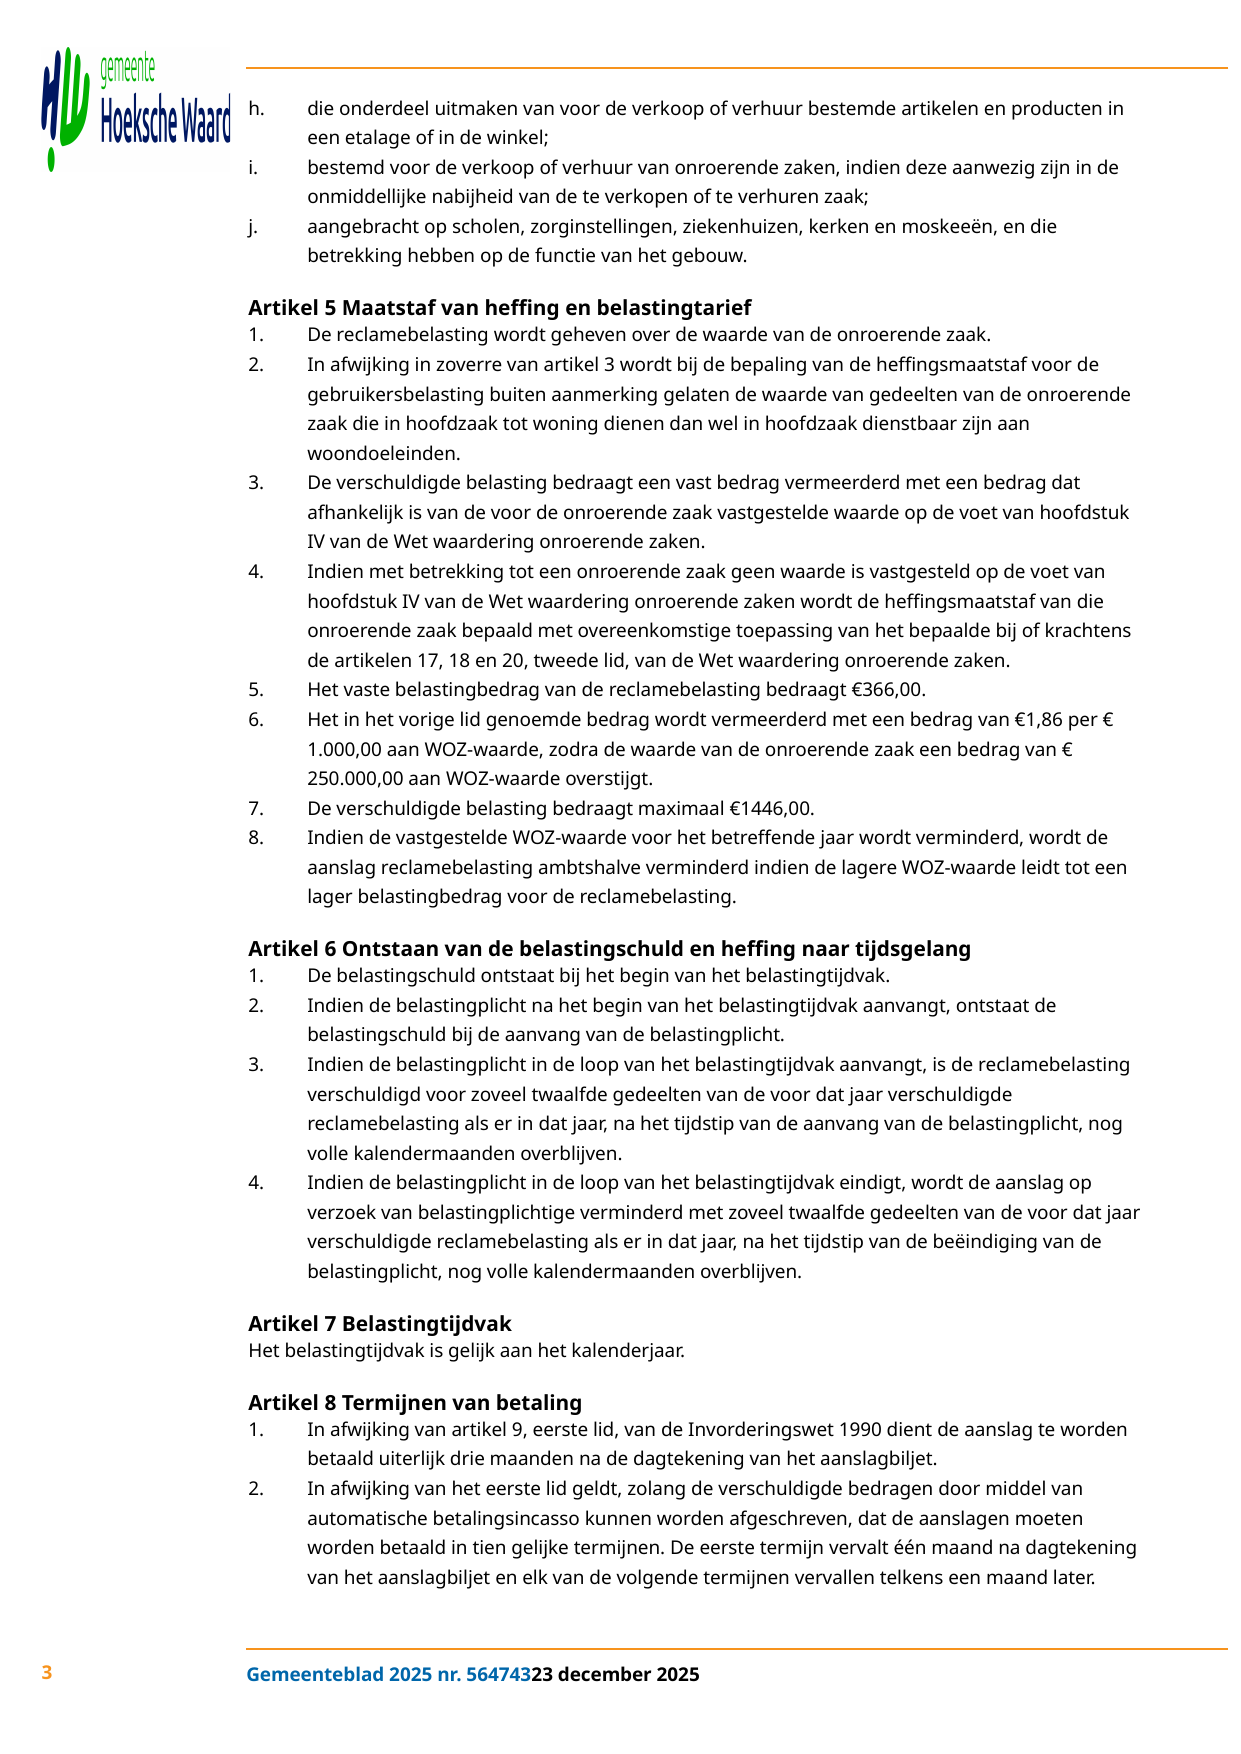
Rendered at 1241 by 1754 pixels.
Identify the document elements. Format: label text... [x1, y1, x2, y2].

list Het vaste belastingbedrag van de reclamebelasting bedraagt €366,00. [248, 677, 1152, 702]
text Artikel 7 Belastingtijdvak [248, 1309, 1152, 1337]
list Indien de belastingplicht in de loop van het belastingtijdvak eindigt, wordt de aanslag op verzoek van belastingplichtige verminderd met zoveel twaalfde gedeelten van de voor dat jaar verschuldigde reclamebelasting als er in dat jaar, na het tijdstip van de beëindiging van de belastingplicht, nog volle kalendermaanden overblijven. [248, 1169, 1152, 1284]
list Indien de vastgestelde WOZ-waarde voor het betreffende jaar wordt verminderd, wordt de aanslag reclamebelasting ambtshalve verminderd indien de lagere WOZ-waarde leidt tot een lager belastingbedrag voor de reclamebelasting. [248, 824, 1152, 909]
text Het belastingtijdvak is gelijk aan het kalenderjaar. [248, 1337, 1152, 1363]
list In afwijking van artikel 9, eerste lid, van de Invorderingswet 1990 dient de aanslag te worden betaald uiterlijk drie maanden na de dagtekening van het aanslagbiljet. [248, 1416, 1152, 1471]
text Artikel 6 Ontstaan van de belastingschuld en heffing naar tijdsgelang [248, 934, 1152, 962]
list aangebracht op scholen, zorginstellingen, ziekenhuizen, kerken en moskeeën, en die betrekking hebben op de functie van het gebouw. [248, 213, 1152, 268]
list De belastingschuld ontstaat bij het begin van het belastingtijdvak. [248, 962, 1152, 988]
text Artikel 5 Maatstaf van heffing en belastingtarief [248, 293, 1152, 322]
list De reclamebelasting wordt geheven over de waarde van de onroerende zaak. [248, 322, 1152, 347]
list De verschuldigde belasting bedraagt een vast bedrag vermeerderd met een bedrag dat afhankelijk is van de voor de onroerende zaak vastgestelde waarde op de voet van hoofdstuk IV van de Wet waardering onroerende zaken. [248, 469, 1152, 554]
picture [41, 47, 231, 172]
list Indien met betrekking tot een onroerende zaak geen waarde is vastgesteld op de voet van hoofdstuk IV van de Wet waardering onroerende zaken wordt de heffingsmaatstaf van die onroerende zaak bepaald met overeenkomstige toepassing van het bepaalde bij of krachtens de artikelen 17, 18 en 20, tweede lid, van de Wet waardering onroerende zaken. [248, 558, 1152, 673]
text Artikel 8 Termijnen van betaling [248, 1388, 1152, 1416]
list Indien de belastingplicht na het begin van het belastingtijdvak aanvangt, ontstaat de belastingschuld bij de aanvang van de belastingplicht. [248, 992, 1152, 1047]
list In afwijking in zoverre van artikel 3 wordt bij de bepaling van de heffingsmaatstaf voor de gebruikersbelasting buiten aanmerking gelaten de waarde van gedeelten van de onroerende zaak die in hoofdzaak tot woning dienen dan wel in hoofdzaak dienstbaar zijn aan woondoeleinden. [248, 351, 1152, 466]
list Het in het vorige lid genoemde bedrag wordt vermeerderd met een bedrag van €1,86 per € 1.000,00 aan WOZ-waarde, zodra de waarde van de onroerende zaak een bedrag van € 250.000,00 aan WOZ-waarde overstijgt. [248, 706, 1152, 791]
list bestemd voor de verkoop of verhuur van onroerende zaken, indien deze aanwezig zijn in de onmiddellijke nabijheid van de te verkopen of te verhuren zaak; [248, 154, 1152, 209]
list In afwijking van het eerste lid geldt, zolang de verschuldigde bedragen door middel van automatische betalingsincasso kunnen worden afgeschreven, dat de aanslagen moeten worden betaald in tien gelijke termijnen. De eerste termijn vervalt één maand na dagtekening van het aanslagbiljet en elk van de volgende termijnen vervallen telkens een maand later. [248, 1475, 1152, 1590]
list die onderdeel uitmaken van voor de verkoop of verhuur bestemde artikelen en producten in een etalage of in de winkel; [248, 95, 1152, 150]
list De verschuldigde belasting bedraagt maximaal €1446,00. [248, 795, 1152, 821]
list Indien de belastingplicht in de loop van het belastingtijdvak aanvangt, is de reclamebelasting verschuldigd voor zoveel twaalfde gedeelten van de voor dat jaar verschuldigde reclamebelasting als er in dat jaar, na het tijdstip van de aanvang van de belastingplicht, nog volle kalendermaanden overblijven. [248, 1051, 1152, 1166]
